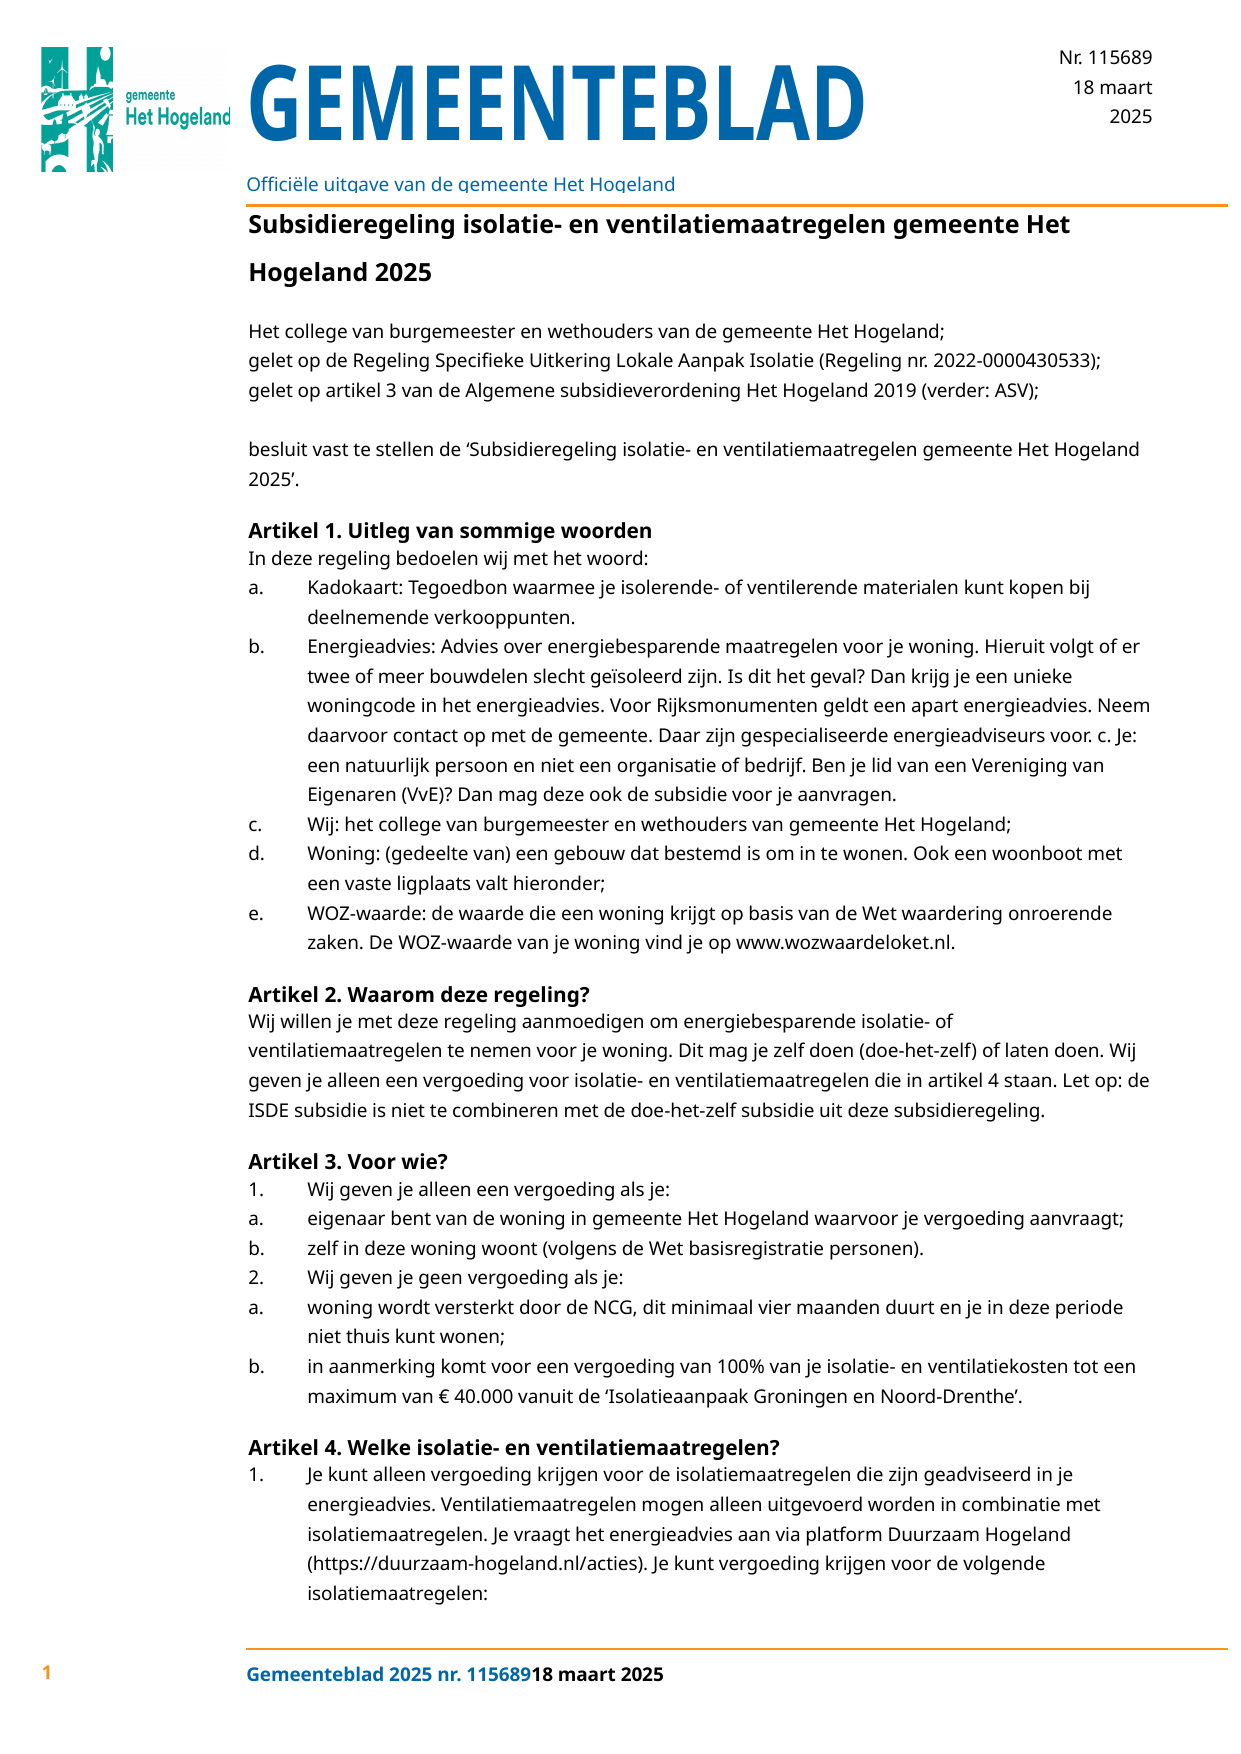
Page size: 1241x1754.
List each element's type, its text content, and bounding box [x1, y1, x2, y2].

list in aanmerking komt voor een vergoeding van 100% van je isolatie- en ventilatiekosten tot een maximum van € 40.000 vanuit de ‘Isolatieaanpaak Groningen en Noord-Drenthe’. [248, 1353, 1152, 1408]
text Artikel 2. Waarom deze regeling? [248, 980, 1152, 1008]
list Wij geven je alleen een vergoeding als je: [248, 1176, 1152, 1201]
list woning wordt versterkt door de NCG, dit minimaal vier maanden duurt en je in deze periode niet thuis kunt wonen; [248, 1294, 1152, 1349]
list Wij geven je geen vergoeding als je: [248, 1264, 1152, 1290]
text Wij willen je met deze regeling aanmoedigen om energiebesparende isolatie- of ventilatiemaatregelen te nemen voor je woning. Dit mag je zelf doen (doe-het-zelf) of laten doen. Wij geven je alleen een vergoeding voor isolatie- en ventilatiemaatregelen die in artikel 4 staan. Let op: de ISDE subsidie is niet te combineren met de doe-het-zelf subsidie uit deze subsidieregeling. [248, 1008, 1152, 1123]
text Artikel 1. Uitleg van sommige woorden [248, 516, 1152, 545]
list WOZ-waarde: de waarde die een woning krijgt op basis van de Wet waardering onroerende zaken. De WOZ-waarde van je woning vind je op www.wozwaardeloket.nl. [248, 900, 1152, 955]
text gelet op artikel 3 van de Algemene subsidieverordening Het Hogeland 2019 (verder: ASV); [248, 377, 1152, 403]
text In deze regeling bedoelen wij met het woord: [248, 545, 1152, 570]
text Artikel 3. Voor wie? [248, 1147, 1152, 1176]
text Subsidieregeling isolatie- en ventilatiemaatregelen gemeente Het Hogeland 2025 [248, 207, 1152, 288]
list Woning: (gedeelte van) een gebouw dat bestemd is om in te wonen. Ook een woonboot met een vaste ligplaats valt hieronder; [248, 841, 1152, 896]
list zelf in deze woning woont (volgens de Wet basisregistratie personen). [248, 1235, 1152, 1261]
list Wij: het college van burgemeester en wethouders van gemeente Het Hogeland; [248, 811, 1152, 837]
text besluit vast te stellen de ‘Subsidieregeling isolatie- en ventilatiemaatregelen gemeente Het Hogeland [248, 436, 1152, 462]
text gelet op de Regeling Specifieke Uitkering Lokale Aanpak Isolatie (Regeling nr. 2022-0000430533); [248, 347, 1152, 373]
list eigenaar bent van de woning in gemeente Het Hogeland waarvoor je vergoeding aanvraagt; [248, 1205, 1152, 1231]
text Het college van burgemeester en wethouders van de gemeente Het Hogeland; [248, 318, 1152, 344]
text 2025’. [248, 466, 1152, 492]
picture [41, 47, 231, 172]
list Kadokaart: Tegoedbon waarmee je isolerende- of ventilerende materialen kunt kopen bij deelnemende verkooppunten. [248, 574, 1152, 629]
list Energieadvies: Advies over energiebesparende maatregelen voor je woning. Hieruit volgt of er twee of meer bouwdelen slecht geïsoleerd zijn. Is dit het geval? Dan krijg je een unieke woningcode in het energieadvies. Voor Rijksmonumenten geldt een apart energieadvies. Neem daarvoor contact op met de gemeente. Daar zijn gespecialiseerde energieadviseurs voor. c. Je: een natuurlijk persoon en niet een organisatie of bedrijf. Ben je lid van een Vereniging van Eigenaren (VvE)? Dan mag deze ook de subsidie voor je aanvragen. [248, 633, 1152, 807]
list Je kunt alleen vergoeding krijgen voor de isolatiemaatregelen die zijn geadviseerd in je energieadvies. Ventilatiemaatregelen mogen alleen uitgevoerd worden in combinatie met isolatiemaatregelen. Je vraagt het energieadvies aan via platform Duurzaam Hogeland (https://duurzaam-hogeland.nl/acties). Je kunt vergoeding krijgen voor de volgende isolatiemaatregelen: [248, 1462, 1152, 1606]
text Artikel 4. Welke isolatie- en ventilatiemaatregelen? [248, 1433, 1152, 1462]
